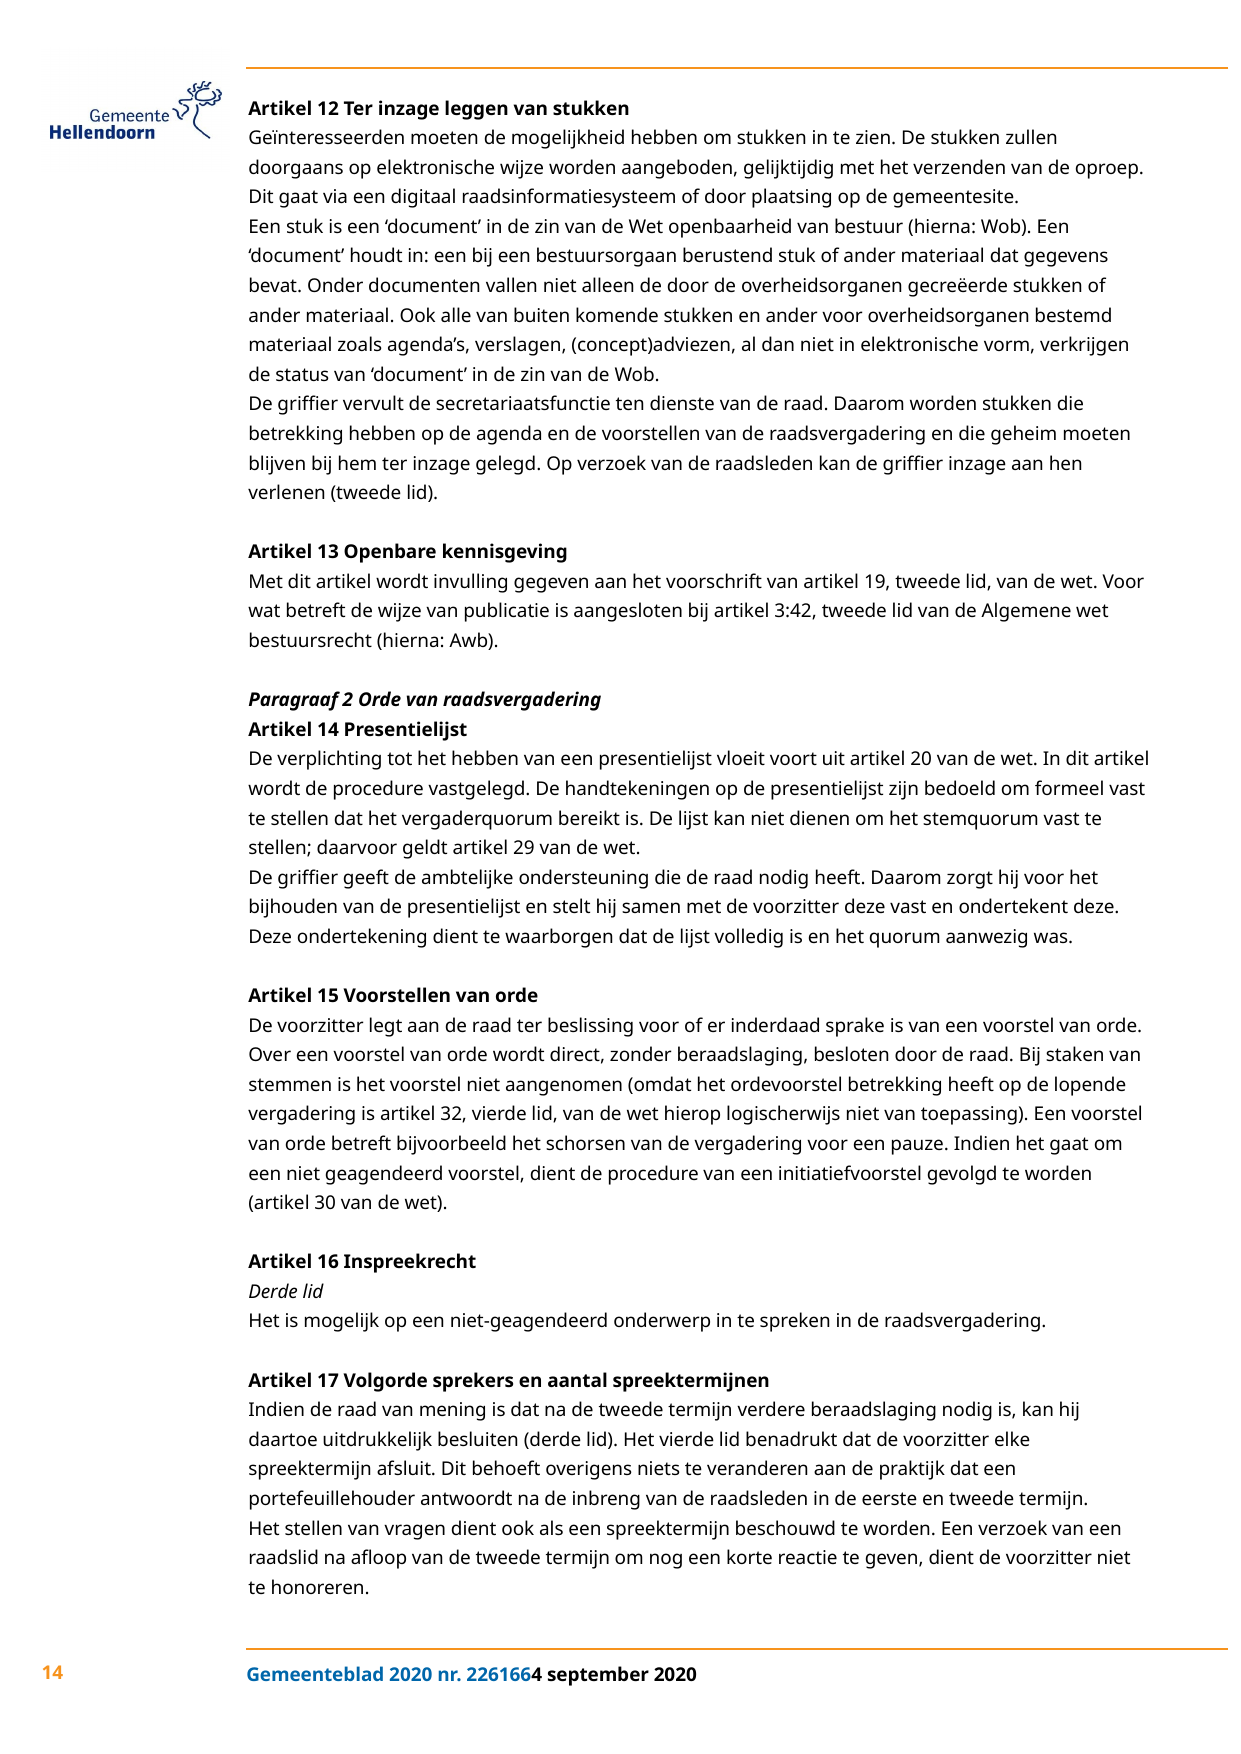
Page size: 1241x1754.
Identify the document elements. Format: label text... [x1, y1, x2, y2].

text Artikel 17 Volgorde sprekers en aantal spreektermijnen [248, 1367, 1152, 1393]
text Het is mogelijk op een niet-geagendeerd onderwerp in te spreken in de raadsvergadering. [248, 1308, 1152, 1333]
text De voorzitter legt aan de raad ter beslissing voor of er inderdaad sprake is van een voorstel van orde. Over een voorstel van orde wordt direct, zonder beraadslaging, besloten door de raad. Bij staken van stemmen is het voorstel niet aangenomen (omdat het ordevoorstel betrekking heeft op de lopende vergadering is artikel 32, vierde lid, van de wet hierop logischerwijs niet van toepassing). Een voorstel van orde betreft bijvoorbeeld het schorsen van de vergadering voor een pauze. Indien het gaat om een niet geagendeerd voorstel, dient de procedure van een initiatiefvoorstel gevolgd te worden (artikel 30 van de wet). [248, 1012, 1152, 1215]
text Artikel 16 Inspreekrecht [248, 1248, 1152, 1274]
text Artikel 14 Presentielijst [248, 716, 1152, 742]
text Indien de raad van mening is dat na de tweede termijn verdere beraadslaging nodig is, kan hij daartoe uitdrukkelijk besluiten (derde lid). Het vierde lid benadrukt dat de voorzitter elke spreektermijn afsluit. Dit behoeft overigens niets te veranderen aan de praktijk dat een portefeuillehouder antwoordt na de inbreng van de raadsleden in de eerste en tweede termijn. [248, 1396, 1152, 1511]
text De verplichting tot het hebben van een presentielijst vloeit voort uit artikel 20 van de wet. In dit artikel wordt de procedure vastgelegd. De handtekeningen op de presentielijst zijn bedoeld om formeel vast te stellen dat het vergaderquorum bereikt is. De lijst kan niet dienen om het stemquorum vast te stellen; daarvoor geldt artikel 29 van de wet. [248, 746, 1152, 860]
text Derde lid [248, 1278, 1152, 1304]
text De griffier geeft de ambtelijke ondersteuning die de raad nodig heeft. Daarom zorgt hij voor het bijhouden van de presentielijst en stelt hij samen met de voorzitter deze vast en ondertekent deze. Deze ondertekening dient te waarborgen dat de lijst volledig is en het quorum aanwezig was. [248, 864, 1152, 949]
text Artikel 13 Openbare kennisgeving [248, 538, 1152, 564]
text Artikel 15 Voorstellen van orde [248, 982, 1152, 1008]
text Geïnteresseerden moeten de mogelijkheid hebben om stukken in te zien. De stukken zullen doorgaans op elektronische wijze worden aangeboden, gelijktijdig met het verzenden van de oproep. Dit gaat via een digitaal raadsinformatiesysteem of door plaatsing op de gemeentesite. [248, 124, 1152, 209]
picture [41, 47, 231, 172]
text Een stuk is een ‘document’ in de zin van de Wet openbaarheid van bestuur (hierna: Wob). Een ‘document’ houdt in: een bij een bestuursorgaan berustend stuk of ander materiaal dat gegevens bevat. Onder documenten vallen niet alleen de door de overheidsorganen gecreëerde stukken of ander materiaal. Ook alle van buiten komende stukken en ander voor overheidsorganen bestemd materiaal zoals agenda’s, verslagen, (concept)adviezen, al dan niet in elektronische vorm, verkrijgen de status van ‘document’ in de zin van de Wob. [248, 213, 1152, 387]
text Artikel 12 Ter inzage leggen van stukken [248, 95, 1152, 121]
text De griffier vervult de secretariaatsfunctie ten dienste van de raad. Daarom worden stukken die betrekking hebben op de agenda en de voorstellen van de raadsvergadering en die geheim moeten blijven bij hem ter inzage gelegd. Op verzoek van de raadsleden kan de griffier inzage aan hen verlenen (tweede lid). [248, 391, 1152, 505]
text Met dit artikel wordt invulling gegeven aan het voorschrift van artikel 19, tweede lid, van de wet. Voor wat betreft de wijze van publicatie is aangesloten bij artikel 3:42, tweede lid van de Algemene wet bestuursrecht (hierna: Awb). [248, 568, 1152, 653]
text Paragraaf 2 Orde van raadsvergadering [248, 686, 1152, 712]
text Het stellen van vragen dient ook als een spreektermijn beschouwd te worden. Een verzoek van een raadslid na afloop van de tweede termijn om nog een korte reactie te geven, dient de voorzitter niet te honoreren. [248, 1515, 1152, 1600]
